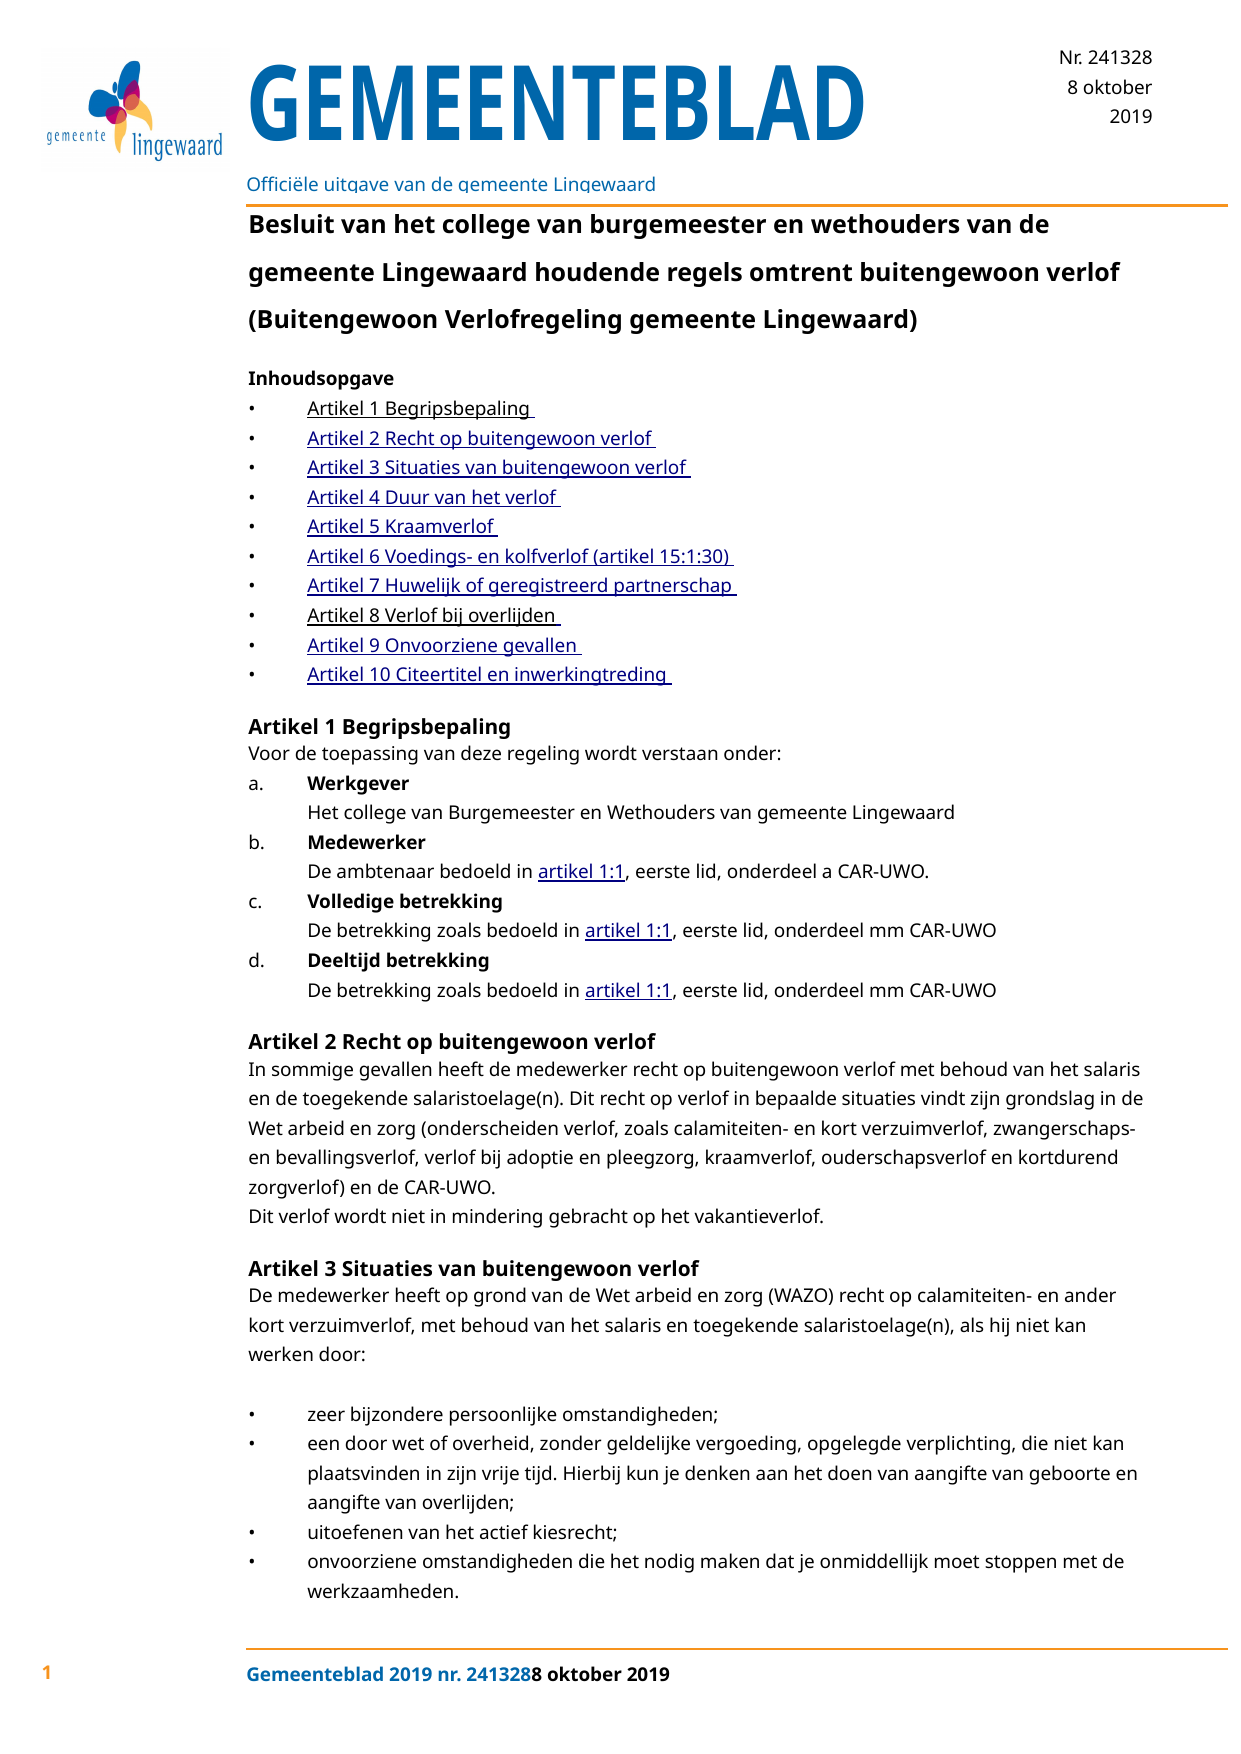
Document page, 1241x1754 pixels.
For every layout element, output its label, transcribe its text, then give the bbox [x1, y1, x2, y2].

list Artikel 7 Huwelijk of geregistreerd partnerschap [248, 573, 1152, 598]
list Artikel 10 Citeertitel en inwerkingtreding [248, 661, 1152, 687]
list Artikel 3 Situaties van buitengewoon verlof [248, 454, 1152, 480]
list Medewerker [248, 829, 1152, 855]
list uitoefenen van het actief kiesrecht; [248, 1519, 1152, 1545]
list Artikel 6 Voedings- en kolfverlof (artikel 15:1:30) [248, 543, 1152, 569]
list Artikel 5 Kraamverlof [248, 513, 1152, 539]
list Artikel 2 Recht op buitengewoon verlof [248, 425, 1152, 450]
list Artikel 1 Begripsbepaling [248, 395, 1152, 421]
list zeer bijzondere persoonlijke omstandigheden; [248, 1401, 1152, 1427]
list De ambtenaar bedoeld in artikel 1:1, eerste lid, onderdeel a CAR-UWO. [248, 858, 1152, 884]
list Artikel 8 Verlof bij overlijden [248, 602, 1152, 628]
list Artikel 9 Onvoorziene gevallen [248, 632, 1152, 657]
text Artikel 2 Recht op buitengewoon verlof [248, 1027, 1152, 1056]
text Artikel 1 Begripsbepaling [248, 712, 1152, 740]
text De medewerker heeft op grond van de Wet arbeid en zorg (WAZO) recht op calamiteiten- en ander kort verzuimverlof, met behoud van het salaris en toegekende salaristoelage(n), als hij niet kan werken door: [248, 1282, 1152, 1367]
list De betrekking zoals bedoeld in artikel 1:1, eerste lid, onderdeel mm CAR-UWO [248, 918, 1152, 943]
list Artikel 4 Duur van het verlof [248, 484, 1152, 509]
text Voor de toepassing van deze regeling wordt verstaan onder: [248, 740, 1152, 766]
list onvoorziene omstandigheden die het nodig maken dat je onmiddellijk moet stoppen met de werkzaamheden. [248, 1549, 1152, 1604]
text Besluit van het college van burgemeester en wethouders van de gemeente Lingewaard houdende regels omtrent buitengewoon verlof (Buitengewoon Verlofregeling gemeente Lingewaard) [248, 207, 1152, 336]
list Het college van Burgemeester en Wethouders van gemeente Lingewaard [248, 799, 1152, 825]
text Artikel 3 Situaties van buitengewoon verlof [248, 1254, 1152, 1282]
list Werkgever [248, 770, 1152, 796]
list een door wet of overheid, zonder geldelijke vergoeding, opgelegde verplichting, die niet kan plaatsvinden in zijn vrije tijd. Hierbij kun je denken aan het doen van aangifte van geboorte en aangifte van overlijden; [248, 1430, 1152, 1515]
picture [41, 47, 231, 172]
list De betrekking zoals bedoeld in artikel 1:1, eerste lid, onderdeel mm CAR-UWO [248, 977, 1152, 1003]
list Deeltijd betrekking [248, 947, 1152, 973]
text Inhoudsopgave [248, 366, 1152, 391]
text In sommige gevallen heeft de medewerker recht op buitengewoon verlof met behoud van het salaris en de toegekende salaristoelage(n). Dit recht op verlof in bepaalde situaties vindt zijn grondslag in de Wet arbeid en zorg (onderscheiden verlof, zoals calamiteiten- en kort verzuimverlof, zwangerschaps- en bevallingsverlof, verlof bij adoptie en pleegzorg, kraamverlof, ouderschapsverlof en kortdurend zorgverlof) en de CAR-UWO. [248, 1056, 1152, 1200]
text Dit verlof wordt niet in mindering gebracht op het vakantieverlof. [248, 1204, 1152, 1229]
list Volledige betrekking [248, 888, 1152, 914]
